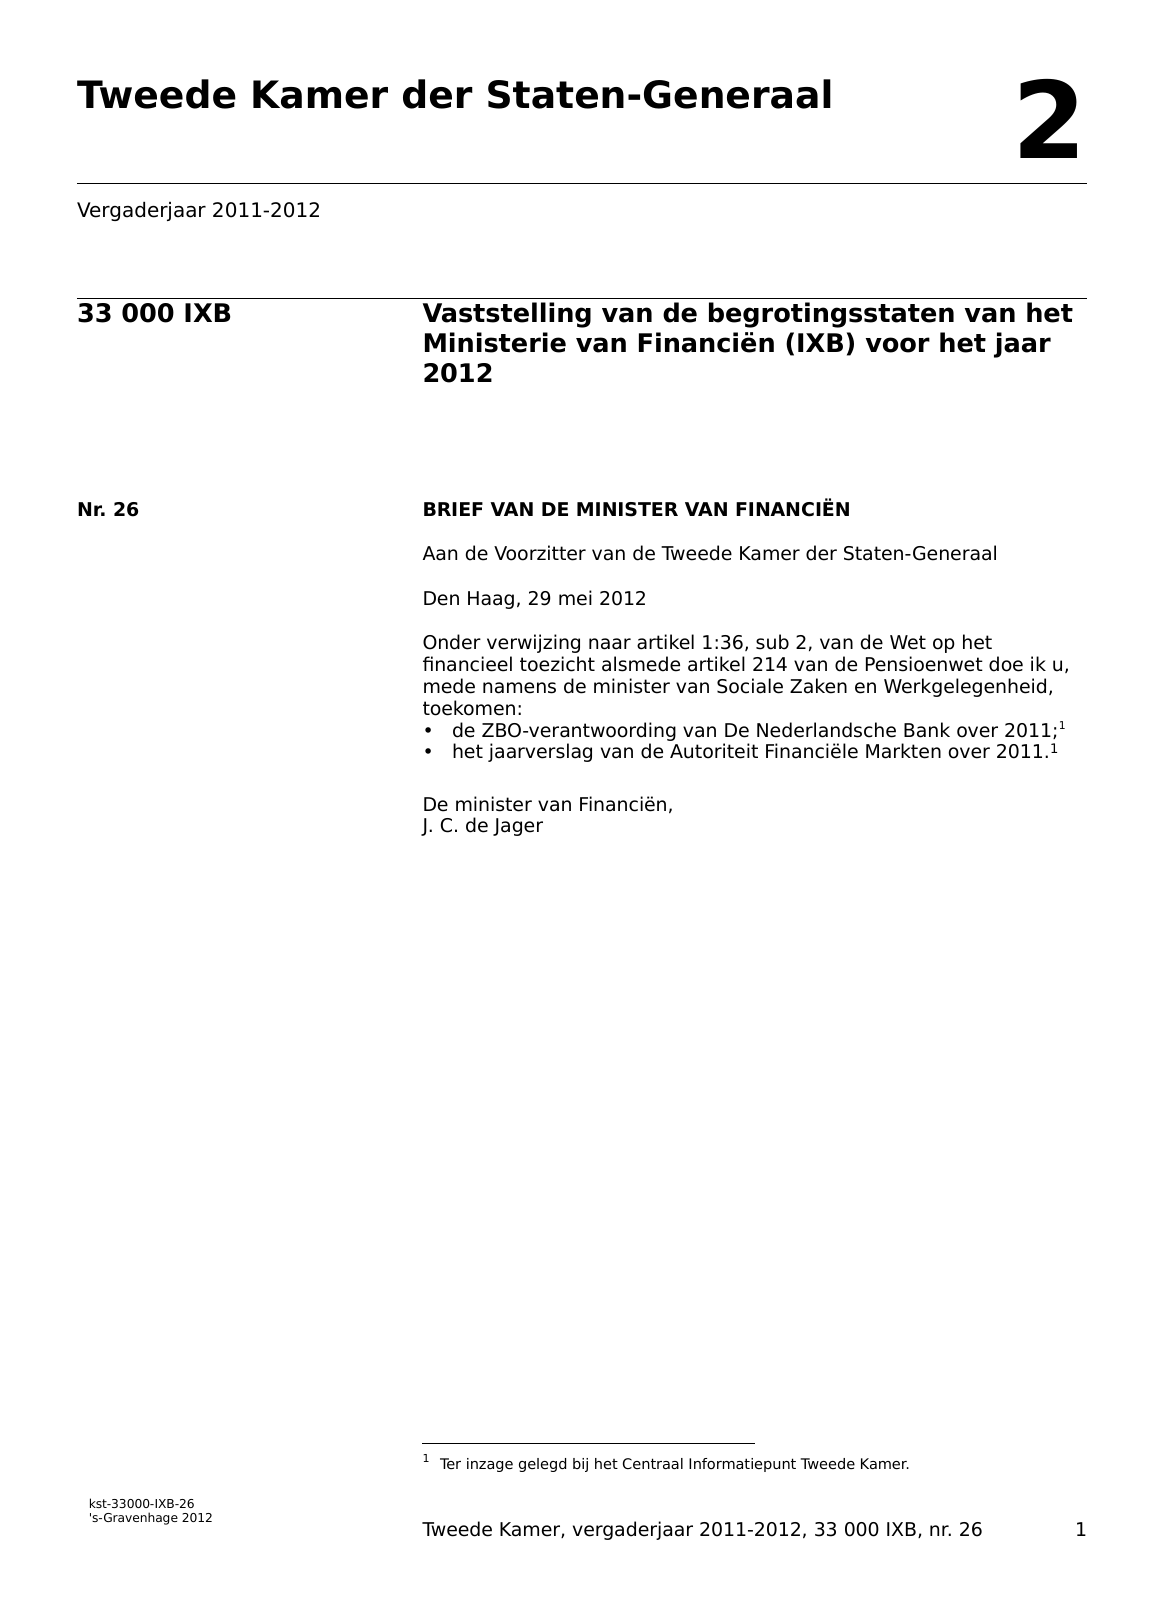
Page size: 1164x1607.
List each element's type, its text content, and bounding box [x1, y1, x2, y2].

text Den Haag, 29 mei 2012 [422, 587, 1087, 609]
text Onder verwijzing naar artikel 1:36, sub 2, van de Wet op het financieel toezicht alsmede artikel 214 van de Pensioenwet doe ik u, mede namens de minister van Sociale Zaken en Werkgelegenheid, toekomen: [422, 632, 1087, 719]
subtitle Nr. 26 BRIEF VAN DE MINISTER VAN FINANCIËN [77, 499, 1087, 521]
text Ter inzage gelegd bij het Centraal Informatiepunt Tweede Kamer. [422, 1452, 1087, 1474]
text • het jaarverslag van de Autoriteit Financiële Markten over 2011.1 [422, 741, 1087, 763]
table_header Tweede Kamer der Staten-Generaal [77, 59, 886, 183]
text Aan de Voorzitter van de Tweede Kamer der Staten-Generaal [422, 543, 1087, 565]
table_cell Vergaderjaar 2011-2012 [77, 184, 1087, 298]
text De minister van Financiën, J. C. de Jager [422, 793, 1087, 837]
table_header 2 [886, 59, 1087, 183]
text kst-33000-IXB-26 [88, 1497, 323, 1511]
text 's-Gravenhage 2012 [88, 1511, 323, 1525]
subtitle 33 000 IXB Vaststelling van de begrotingsstaten van het Ministerie van Financiën (IXB) voor het jaar 2012 [77, 299, 1087, 388]
text • de ZBO-verantwoording van De Nederlandsche Bank over 2011; [422, 719, 1087, 741]
